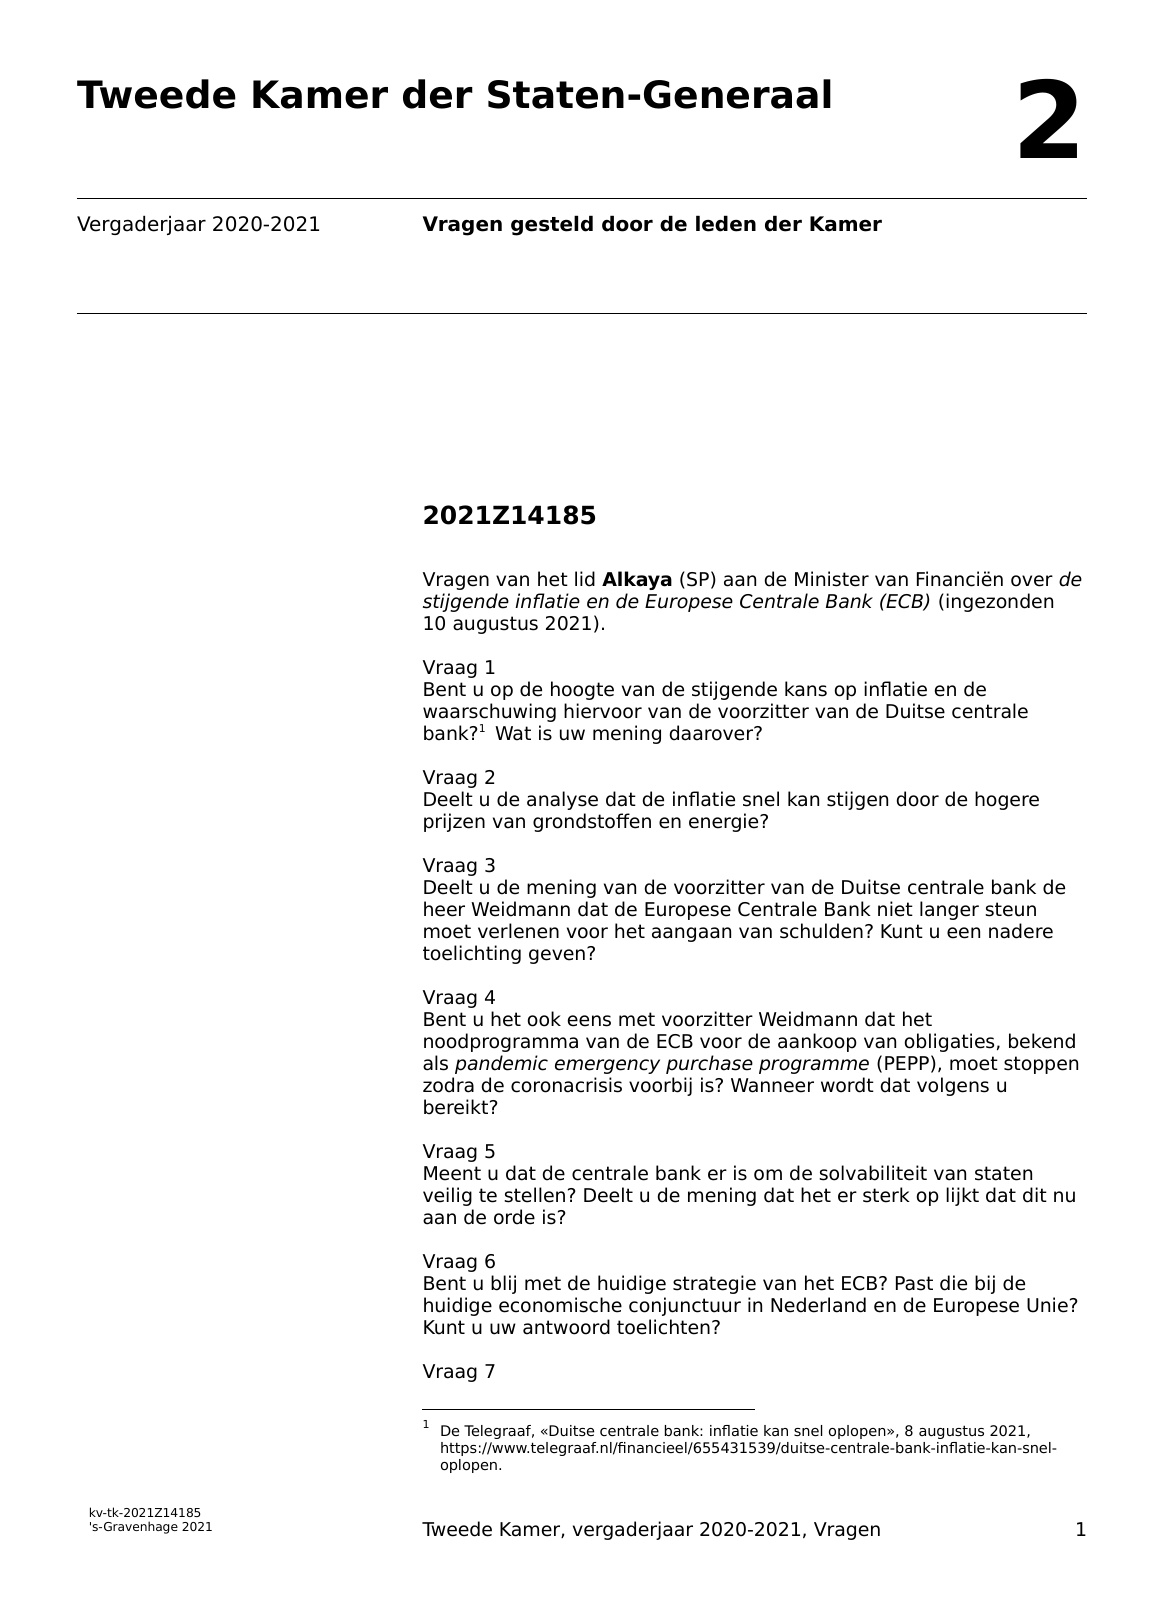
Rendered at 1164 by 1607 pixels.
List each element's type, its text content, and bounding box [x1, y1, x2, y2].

table_header Tweede Kamer der Staten-Generaal [77, 59, 886, 198]
table_cell Vergaderjaar 2020-2021 [77, 199, 422, 313]
text Bent u blij met de huidige strategie van het ECB? Past die bij de huidige economische conjunctuur in Nederland en de Europese Unie? Kunt u uw antwoord toelichten? [422, 1273, 1087, 1339]
text 2021Z14185 [422, 501, 1087, 531]
table_header 2 [886, 59, 1087, 198]
text Vraag 4 [422, 987, 1087, 1009]
text Vraag 1 [422, 657, 1087, 679]
text De Telegraaf, «Duitse centrale bank: inflatie kan snel oplopen», 8 augustus 2021, https://www.telegraaf.nl/financieel/655431539/duitse-centrale-bank-inflatie-kan-snel-oplopen. [422, 1418, 1087, 1474]
text Vraag 5 [422, 1141, 1087, 1163]
text Meent u dat de centrale bank er is om de solvabiliteit van staten veilig te stellen? Deelt u de mening dat het er sterk op lijkt dat dit nu aan de orde is? [422, 1163, 1087, 1229]
text Vraag 7 [422, 1361, 1087, 1383]
text Bent u het ook eens met voorzitter Weidmann dat het noodprogramma van de ECB voor de aankoop van obligaties, bekend als pandemic emergency purchase programme (PEPP), moet stoppen zodra de coronacrisis voorbij is? Wanneer wordt dat volgens u bereikt? [422, 1009, 1087, 1119]
text Vraag 2 [422, 767, 1087, 789]
text Vraag 6 [422, 1251, 1087, 1273]
text Bent u op de hoogte van de stijgende kans op inflatie en de waarschuwing hiervoor van de voorzitter van de Duitse centrale bank? Wat is uw mening daarover? [422, 679, 1087, 745]
text Deelt u de analyse dat de inflatie snel kan stijgen door de hogere prijzen van grondstoffen en energie? [422, 789, 1087, 833]
table_cell Vragen gesteld door de leden der Kamer [422, 199, 1087, 313]
text Vraag 3 [422, 855, 1087, 877]
text Vragen van het lid Alkaya (SP) aan de Minister van Financiën over de stijgende inflatie en de Europese Centrale Bank (ECB) (ingezonden 10 augustus 2021). [422, 569, 1087, 635]
text Deelt u de mening van de voorzitter van de Duitse centrale bank de heer Weidmann dat de Europese Centrale Bank niet langer steun moet verlenen voor het aangaan van schulden? Kunt u een nadere toelichting geven? [422, 877, 1087, 965]
text 's-Gravenhage 2021 [88, 1520, 323, 1534]
text kv-tk-2021Z14185 [88, 1506, 323, 1520]
